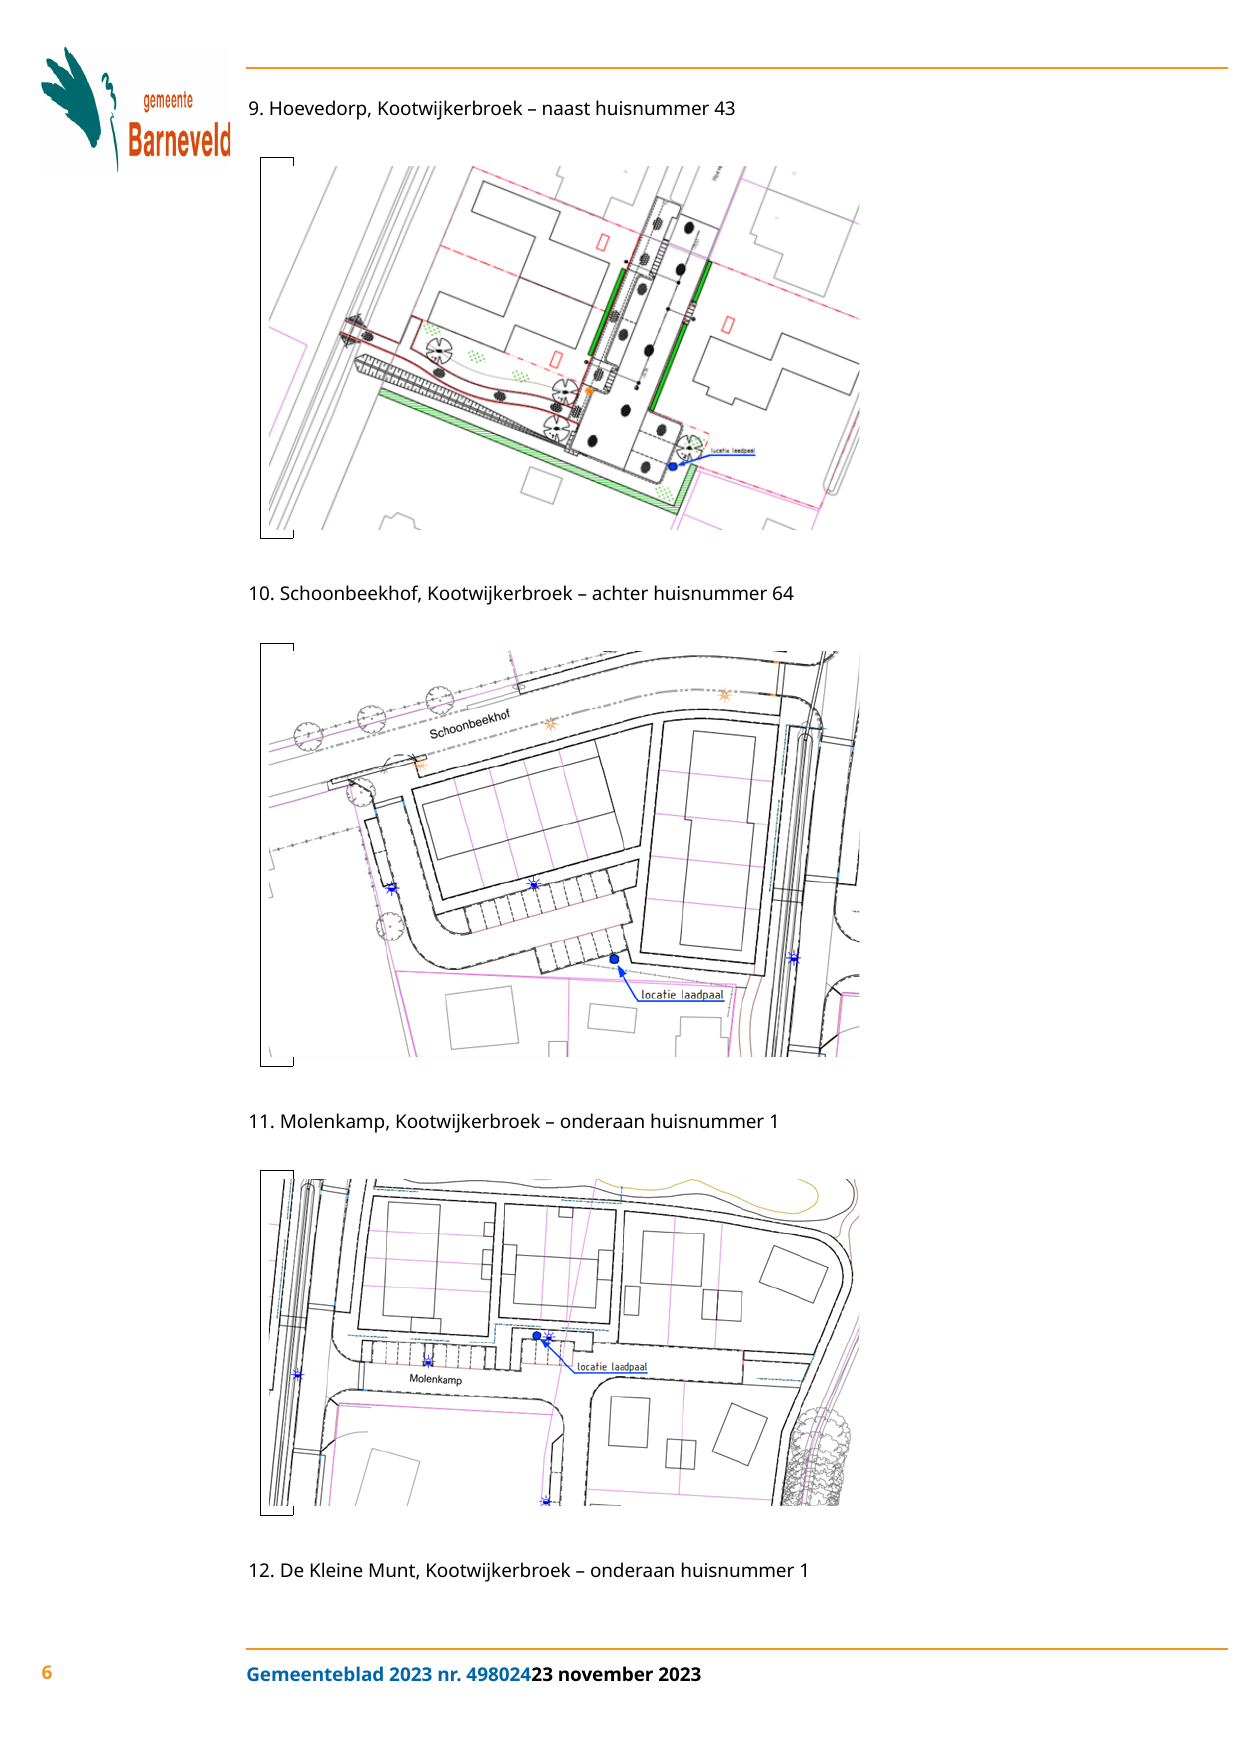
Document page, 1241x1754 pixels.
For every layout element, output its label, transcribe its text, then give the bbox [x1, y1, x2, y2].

picture [268, 166, 860, 530]
picture [41, 47, 231, 172]
picture [268, 1179, 860, 1506]
text 9. Hoevedorp, Kootwijkerbroek – naast huisnummer 43 [248, 95, 1152, 121]
picture [268, 651, 860, 1057]
text 11. Molenkamp, Kootwijkerbroek – onderaan huisnummer 1 [248, 1108, 1152, 1134]
text 12. De Kleine Munt, Kootwijkerbroek – onderaan huisnummer 1 [248, 1557, 1152, 1583]
text 10. Schoonbeekhof, Kootwijkerbroek – achter huisnummer 64 [248, 580, 1152, 606]
